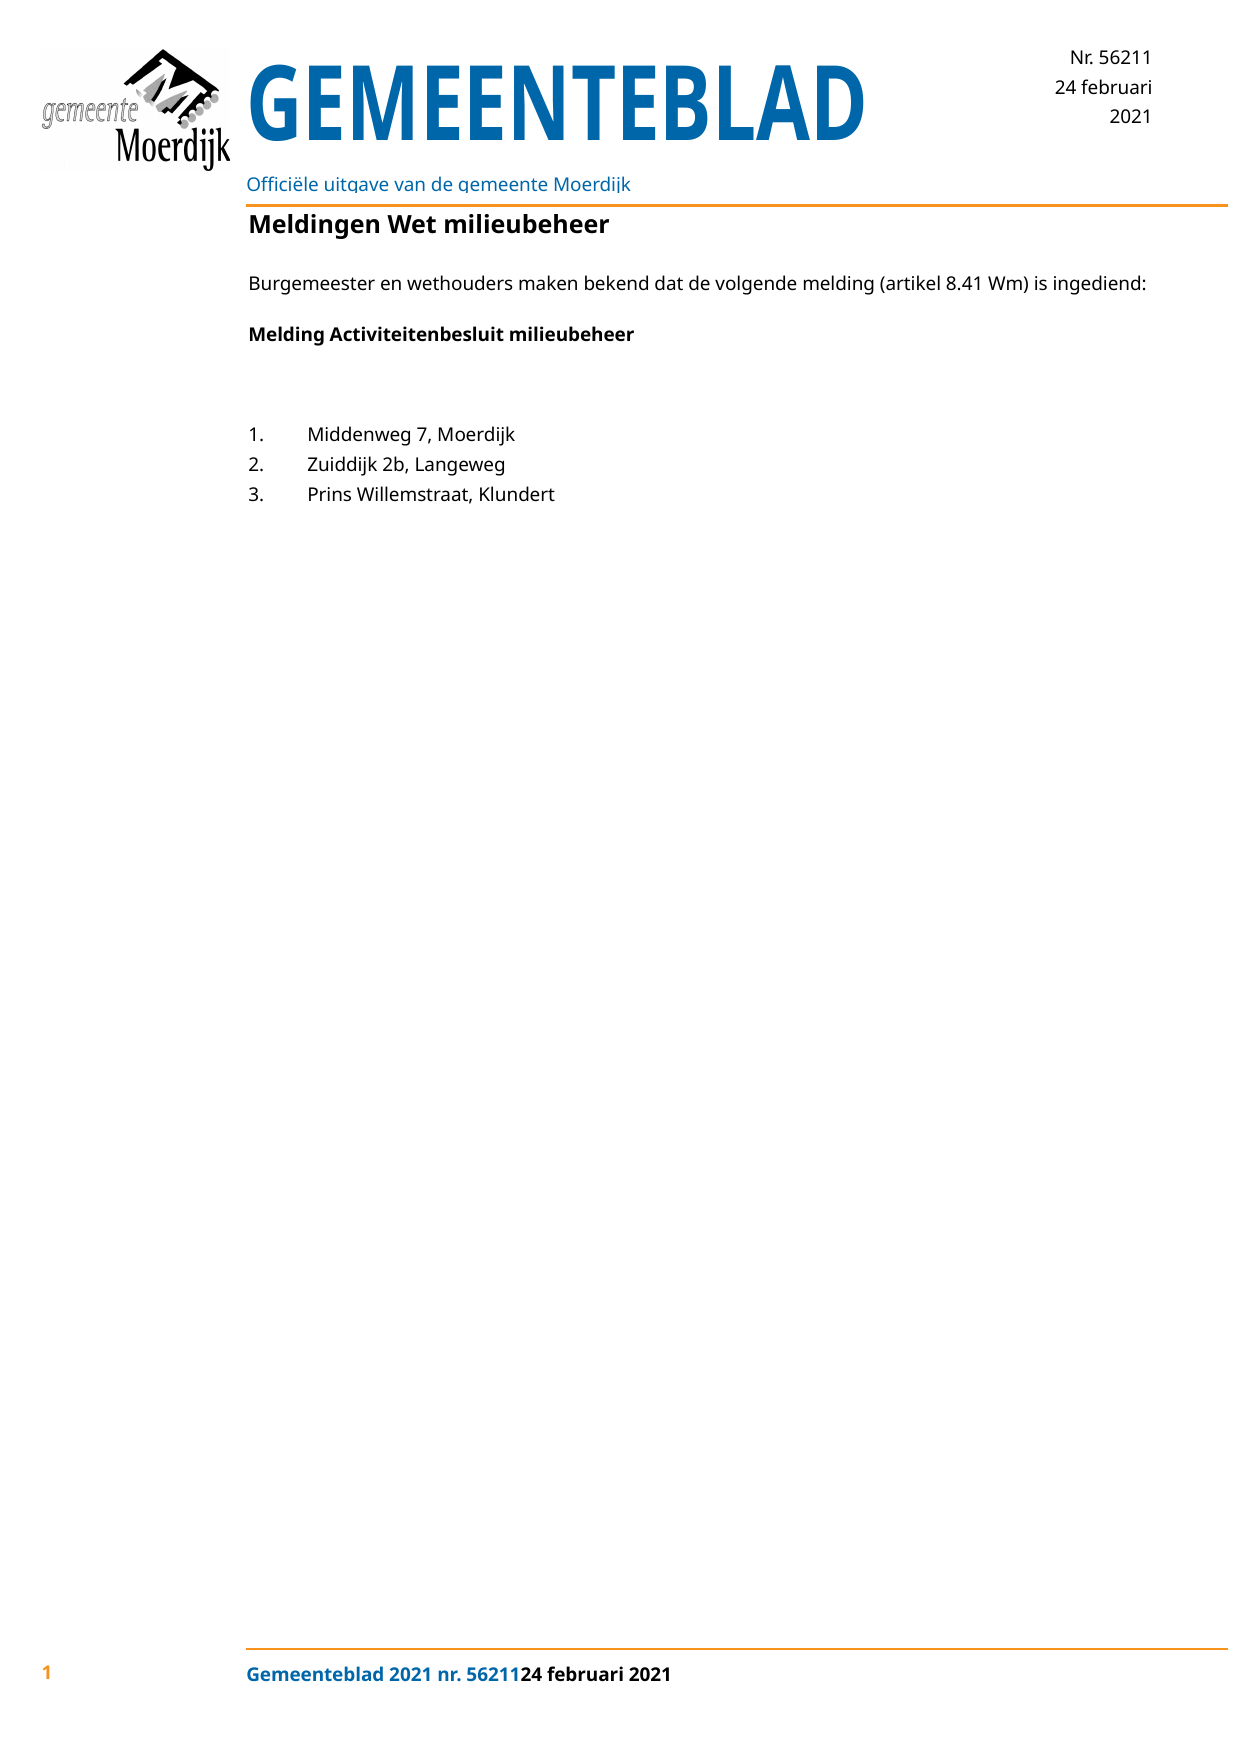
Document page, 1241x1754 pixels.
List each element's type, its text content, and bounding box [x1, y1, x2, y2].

list Zuiddijk 2b, Langeweg [248, 451, 1152, 477]
text Burgemeester en wethouders maken bekend dat de volgende melding (artikel 8.41 Wm) is ingediend: [248, 270, 1152, 296]
list Prins Willemstraat, Klundert [248, 481, 1152, 506]
text Meldingen Wet milieubeheer [248, 207, 1152, 241]
list Middenweg 7, Moerdijk [248, 422, 1152, 447]
text Melding Activiteitenbesluit milieubeheer [248, 321, 1152, 346]
picture [41, 47, 231, 172]
